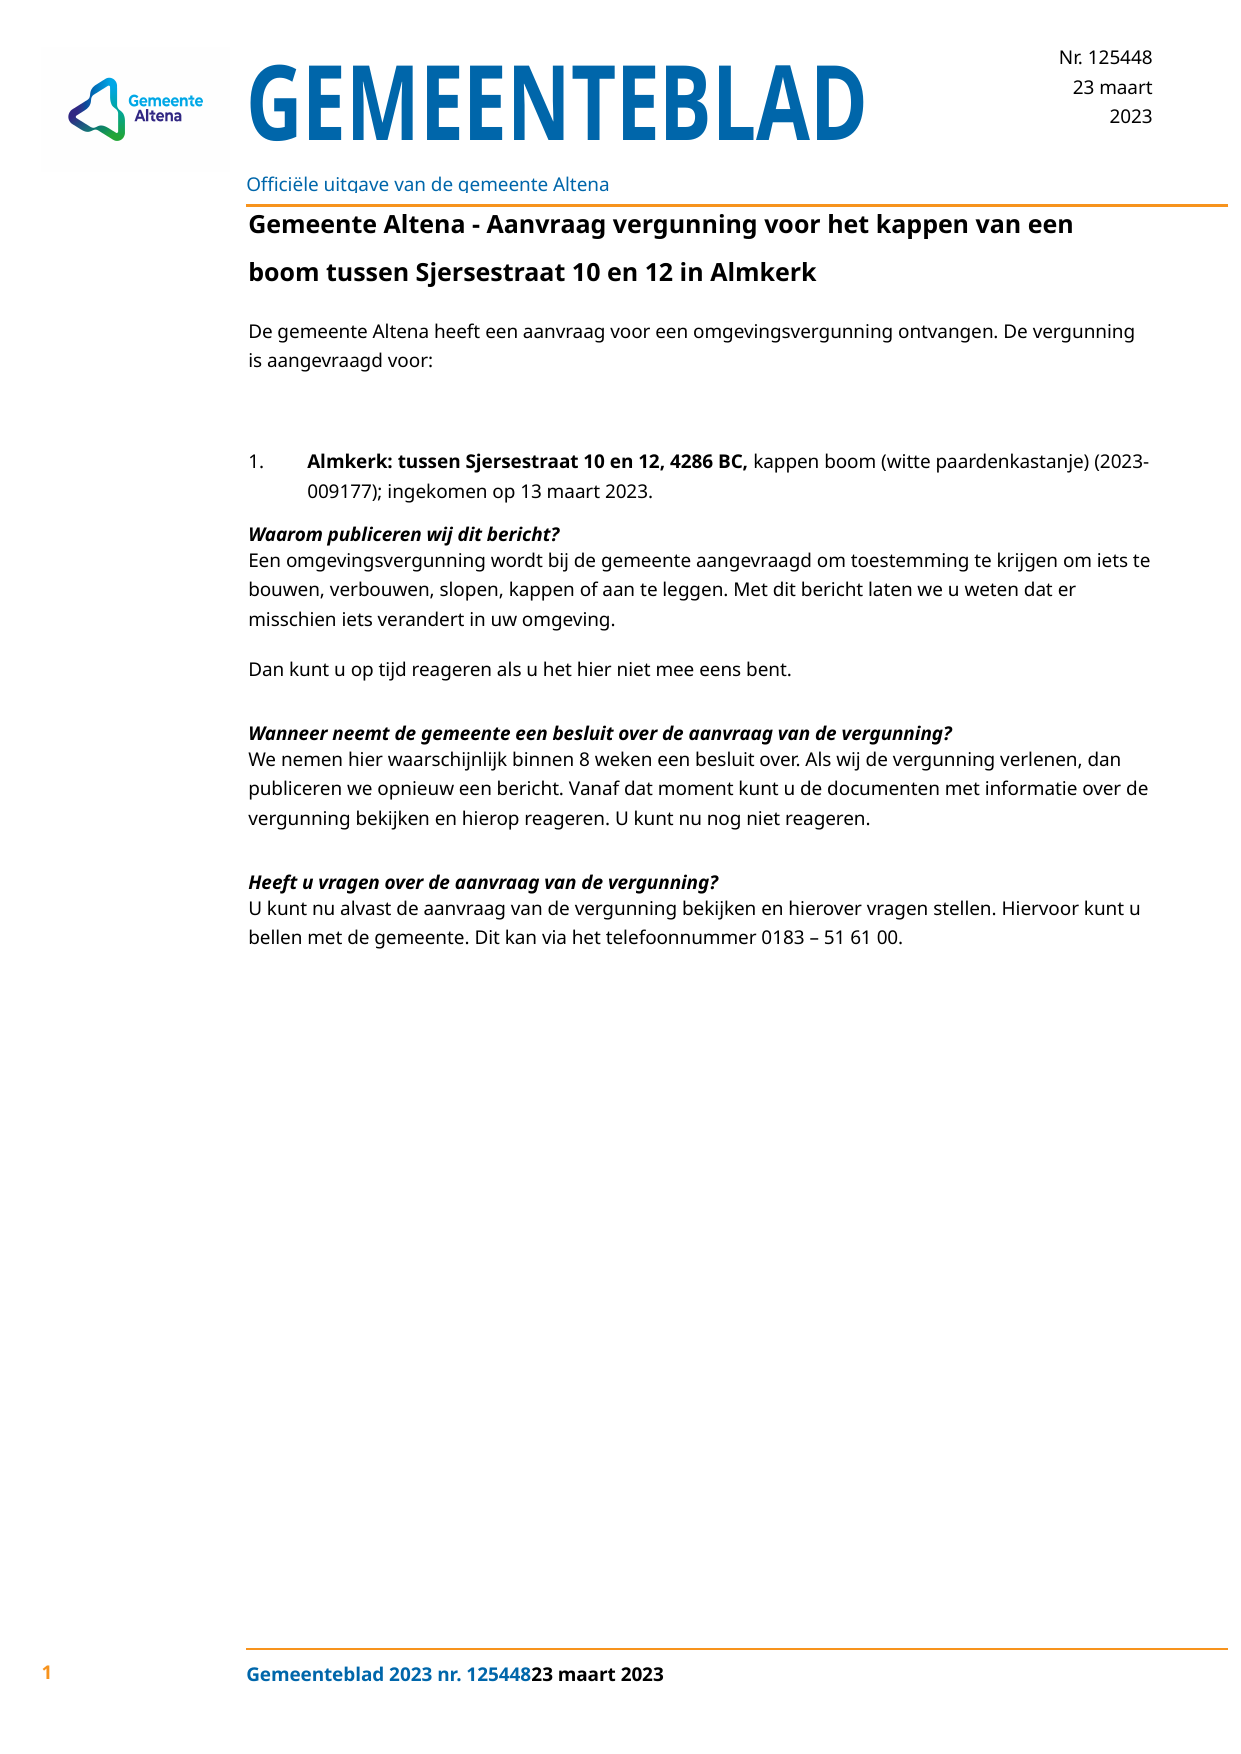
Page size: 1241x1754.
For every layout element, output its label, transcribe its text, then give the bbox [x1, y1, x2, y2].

text Waarom publiceren wij dit bericht? [248, 521, 1152, 547]
text Gemeente Altena - Aanvraag vergunning voor het kappen van een boom tussen Sjersestraat 10 en 12 in Almkerk [248, 207, 1152, 288]
list Almkerk: tussen Sjersestraat 10 en 12, 4286 BC, kappen boom (witte paardenkastanje) (2023-009177); ingekomen op 13 maart 2023. [248, 448, 1152, 504]
text We nemen hier waarschijnlijk binnen 8 weken een besluit over. Als wij de vergunning verlenen, dan publiceren we opnieuw een bericht. Vanaf dat moment kunt u de documenten met informatie over de vergunning bekijken en hierop reageren. U kunt nu nog niet reageren. [248, 746, 1152, 831]
text Een omgevingsvergunning wordt bij de gemeente aangevraagd om toestemming te krijgen om iets te bouwen, verbouwen, slopen, kappen of aan te leggen. Met dit bericht laten we u weten dat er misschien iets verandert in uw omgeving. [248, 547, 1152, 632]
picture [41, 47, 231, 172]
text Dan kunt u op tijd reageren als u het hier niet mee eens bent. [248, 656, 1152, 682]
text Wanneer neemt de gemeente een besluit over de aanvraag van de vergunning? [248, 720, 1152, 746]
text De gemeente Altena heeft een aanvraag voor een omgevingsvergunning ontvangen. De vergunning is aangevraagd voor: [248, 318, 1152, 373]
text Heeft u vragen over de aanvraag van de vergunning? [248, 869, 1152, 895]
text U kunt nu alvast de aanvraag van de vergunning bekijken en hierover vragen stellen. Hiervoor kunt u bellen met de gemeente. Dit kan via het telefoonnummer 0183 – 51 61 00. [248, 895, 1152, 950]
